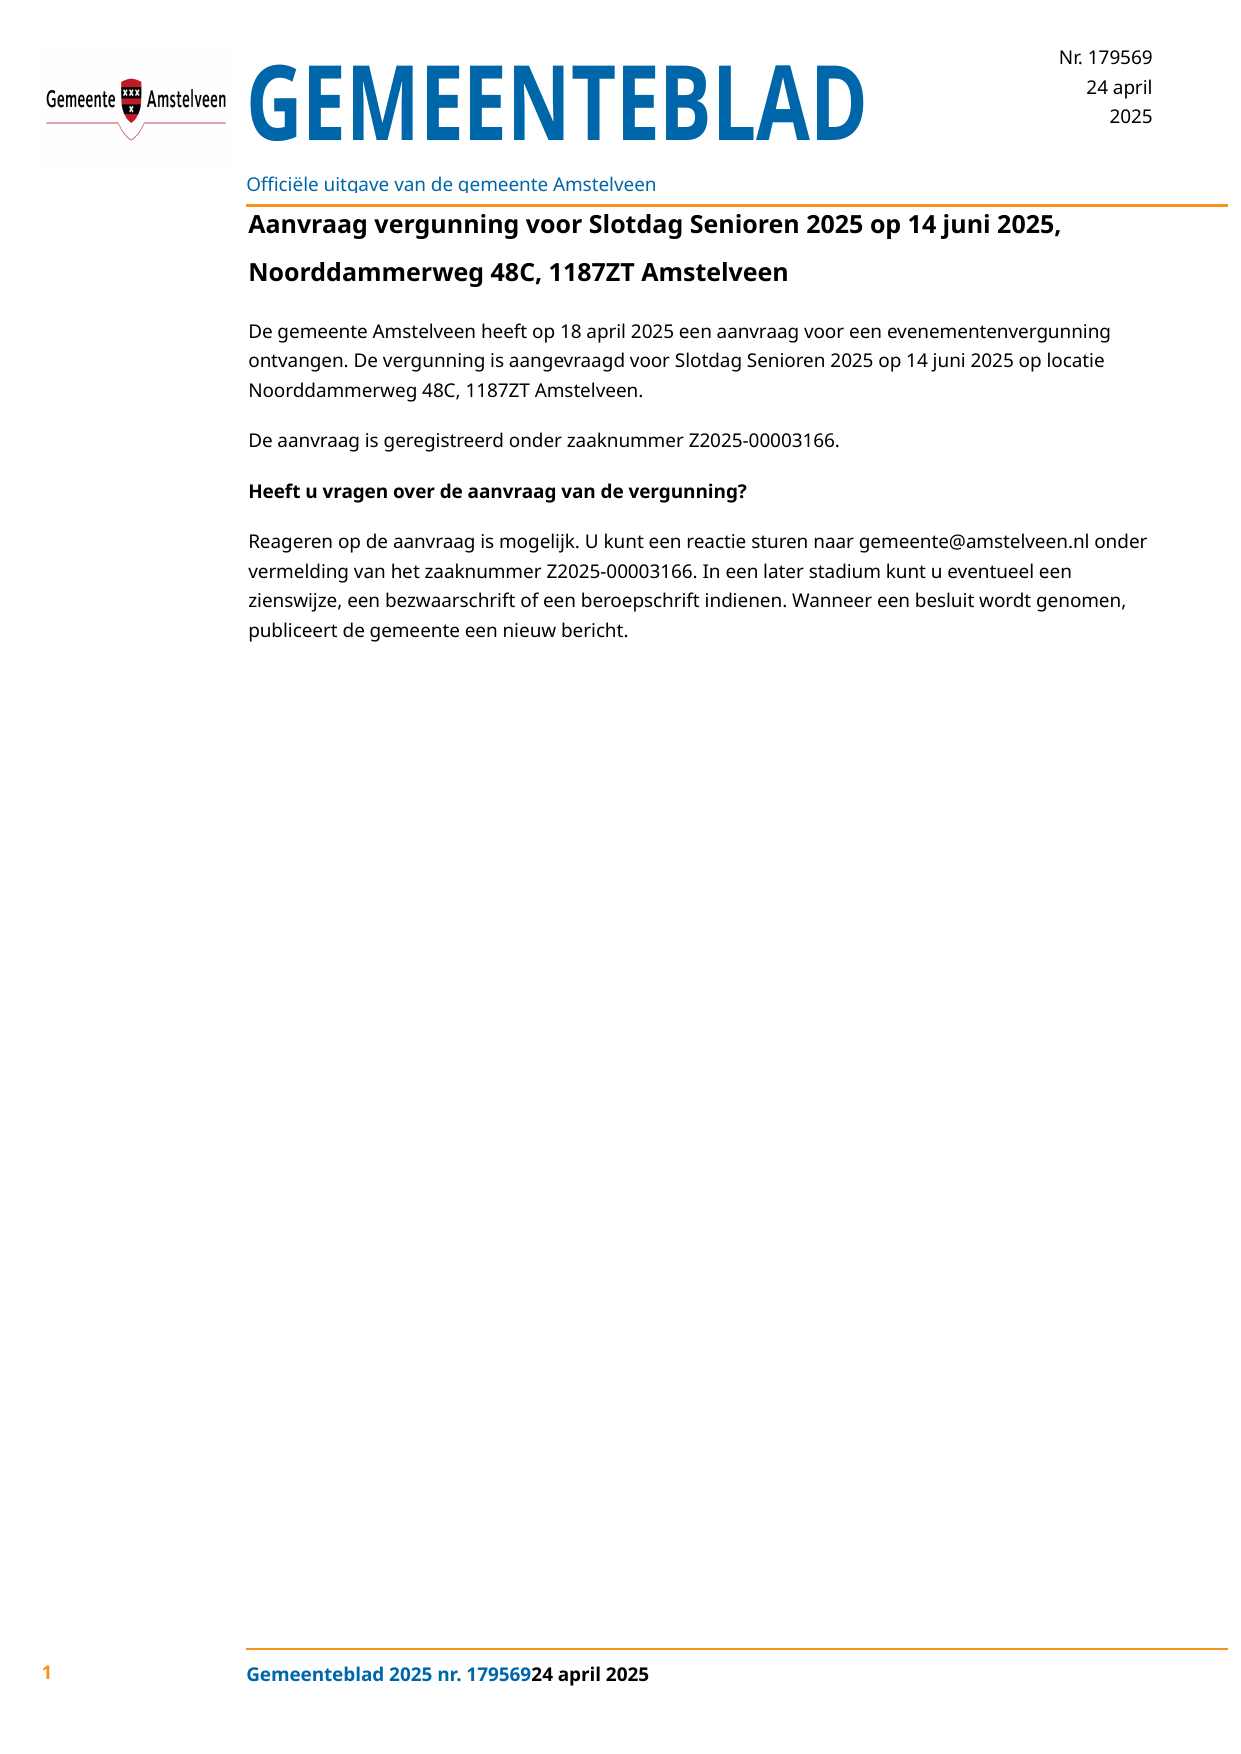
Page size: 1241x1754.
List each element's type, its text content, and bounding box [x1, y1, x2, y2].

text Aanvraag vergunning voor Slotdag Senioren 2025 op 14 juni 2025, Noorddammerweg 48C, 1187ZT Amstelveen [248, 207, 1152, 288]
text Heeft u vragen over de aanvraag van de vergunning? [248, 478, 1152, 504]
picture [41, 47, 231, 172]
text De aanvraag is geregistreerd onder zaaknummer Z2025-00003166. [248, 427, 1152, 453]
text Reageren op de aanvraag is mogelijk. U kunt een reactie sturen naar gemeente@amstelveen.nl onder vermelding van het zaaknummer Z2025-00003166. In een later stadium kunt u eventueel een zienswijze, een bezwaarschrift of een beroepschrift indienen. Wanneer een besluit wordt genomen, publiceert de gemeente een nieuw bericht. [248, 528, 1152, 643]
text De gemeente Amstelveen heeft op 18 april 2025 een aanvraag voor een evenementenvergunning ontvangen. De vergunning is aangevraagd voor Slotdag Senioren 2025 op 14 juni 2025 op locatie Noorddammerweg 48C, 1187ZT Amstelveen. [248, 318, 1152, 403]
